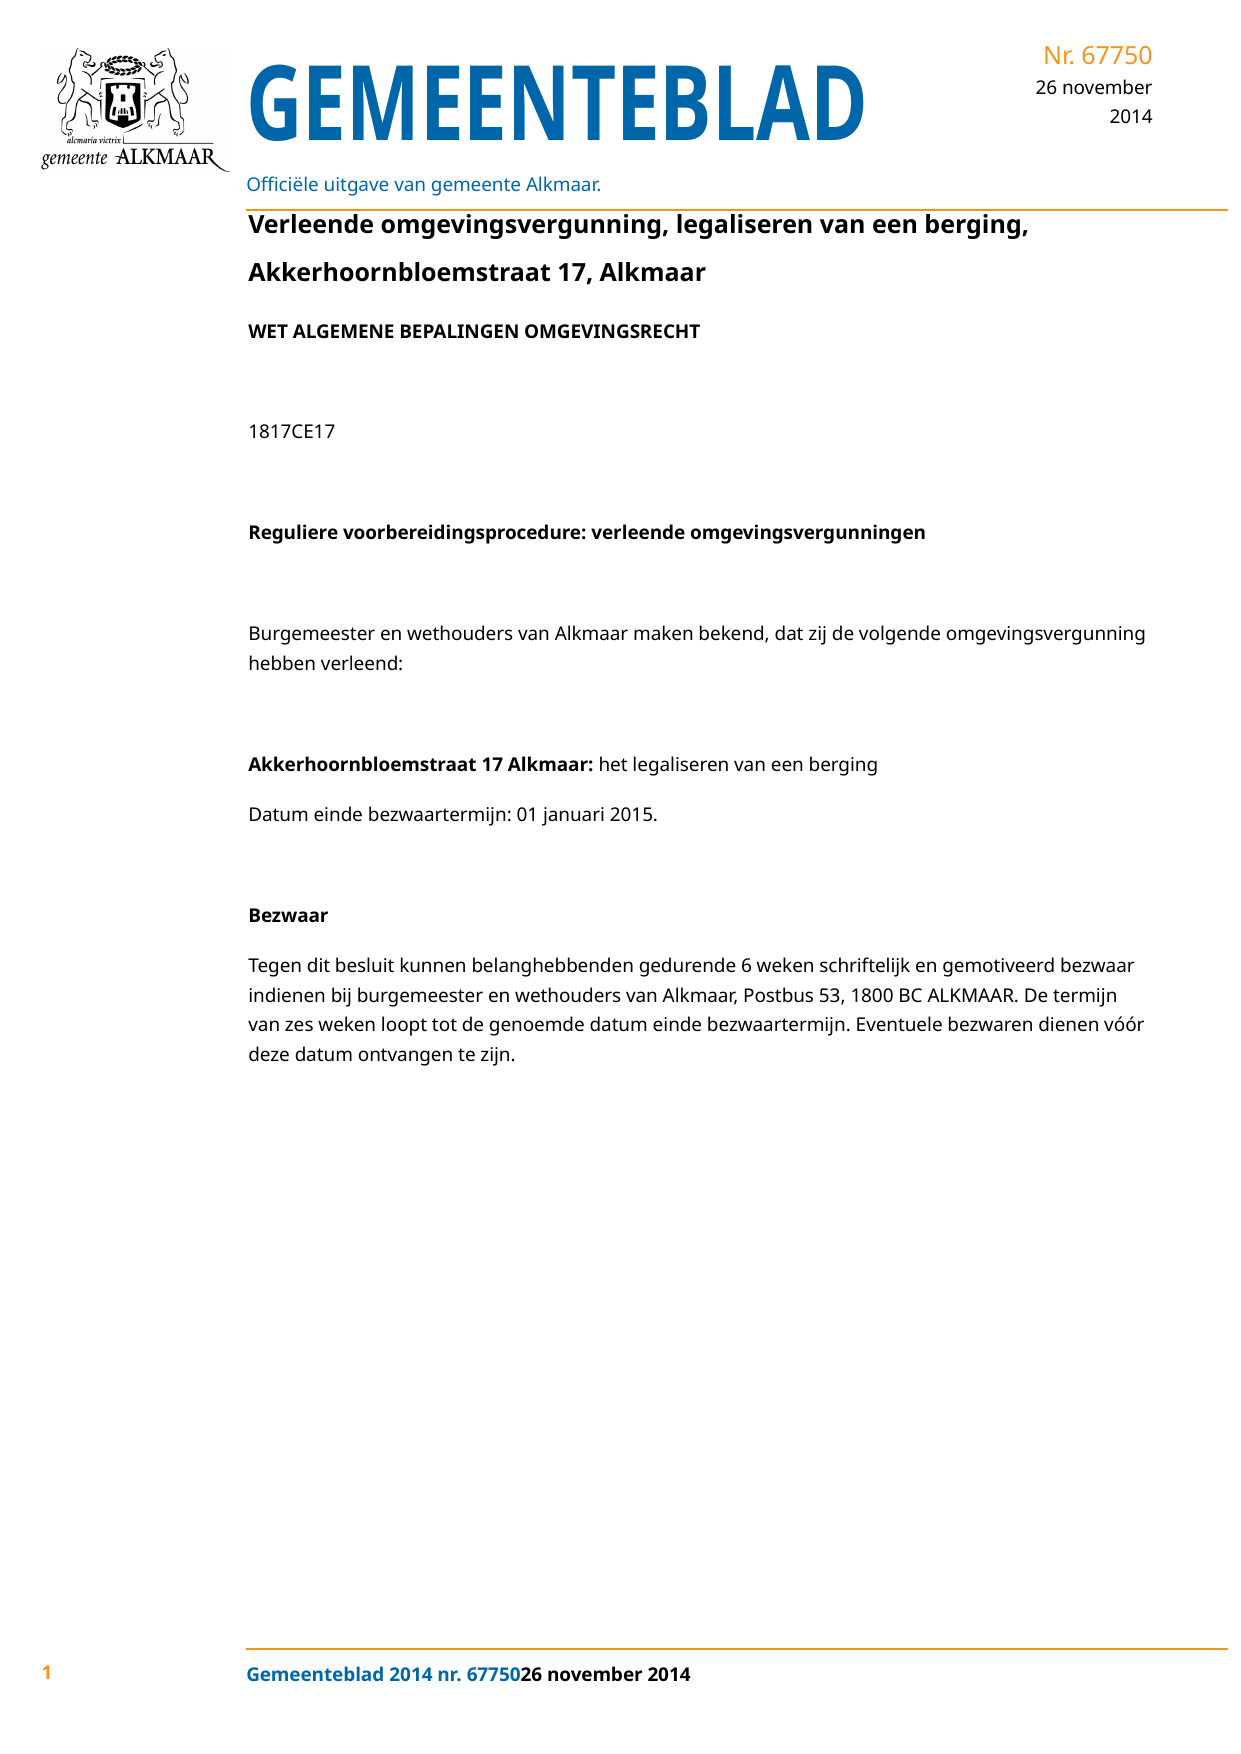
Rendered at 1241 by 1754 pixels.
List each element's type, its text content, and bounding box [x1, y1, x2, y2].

text Bezwaar [248, 902, 1152, 928]
text Datum einde bezwaartermijn: 01 januari 2015. [248, 801, 1152, 827]
text WET ALGEMENE BEPALINGEN OMGEVINGSRECHT [248, 318, 1152, 344]
text Tegen dit besluit kunnen belanghebbenden gedurende 6 weken schriftelijk en gemotiveerd bezwaar indienen bij burgemeester en wethouders van Alkmaar, Postbus 53, 1800 BC ALKMAAR. De termijn van zes weken loopt tot de genoemde datum einde bezwaartermijn. Eventuele bezwaren dienen vóór deze datum ontvangen te zijn. [248, 952, 1152, 1067]
text Burgemeester en wethouders van Alkmaar maken bekend, dat zij de volgende omgevingsvergunning hebben verleend: [248, 620, 1152, 676]
text 1817CE17 [248, 419, 1152, 444]
text Verleende omgevingsvergunning, legaliseren van een berging, Akkerhoornbloemstraat 17, Alkmaar [248, 211, 1152, 288]
picture [41, 47, 231, 172]
text Akkerhoornbloemstraat 17 Alkmaar: het legaliseren van een berging [248, 751, 1152, 777]
text Reguliere voorbereidingsprocedure: verleende omgevingsvergunningen [248, 519, 1152, 545]
